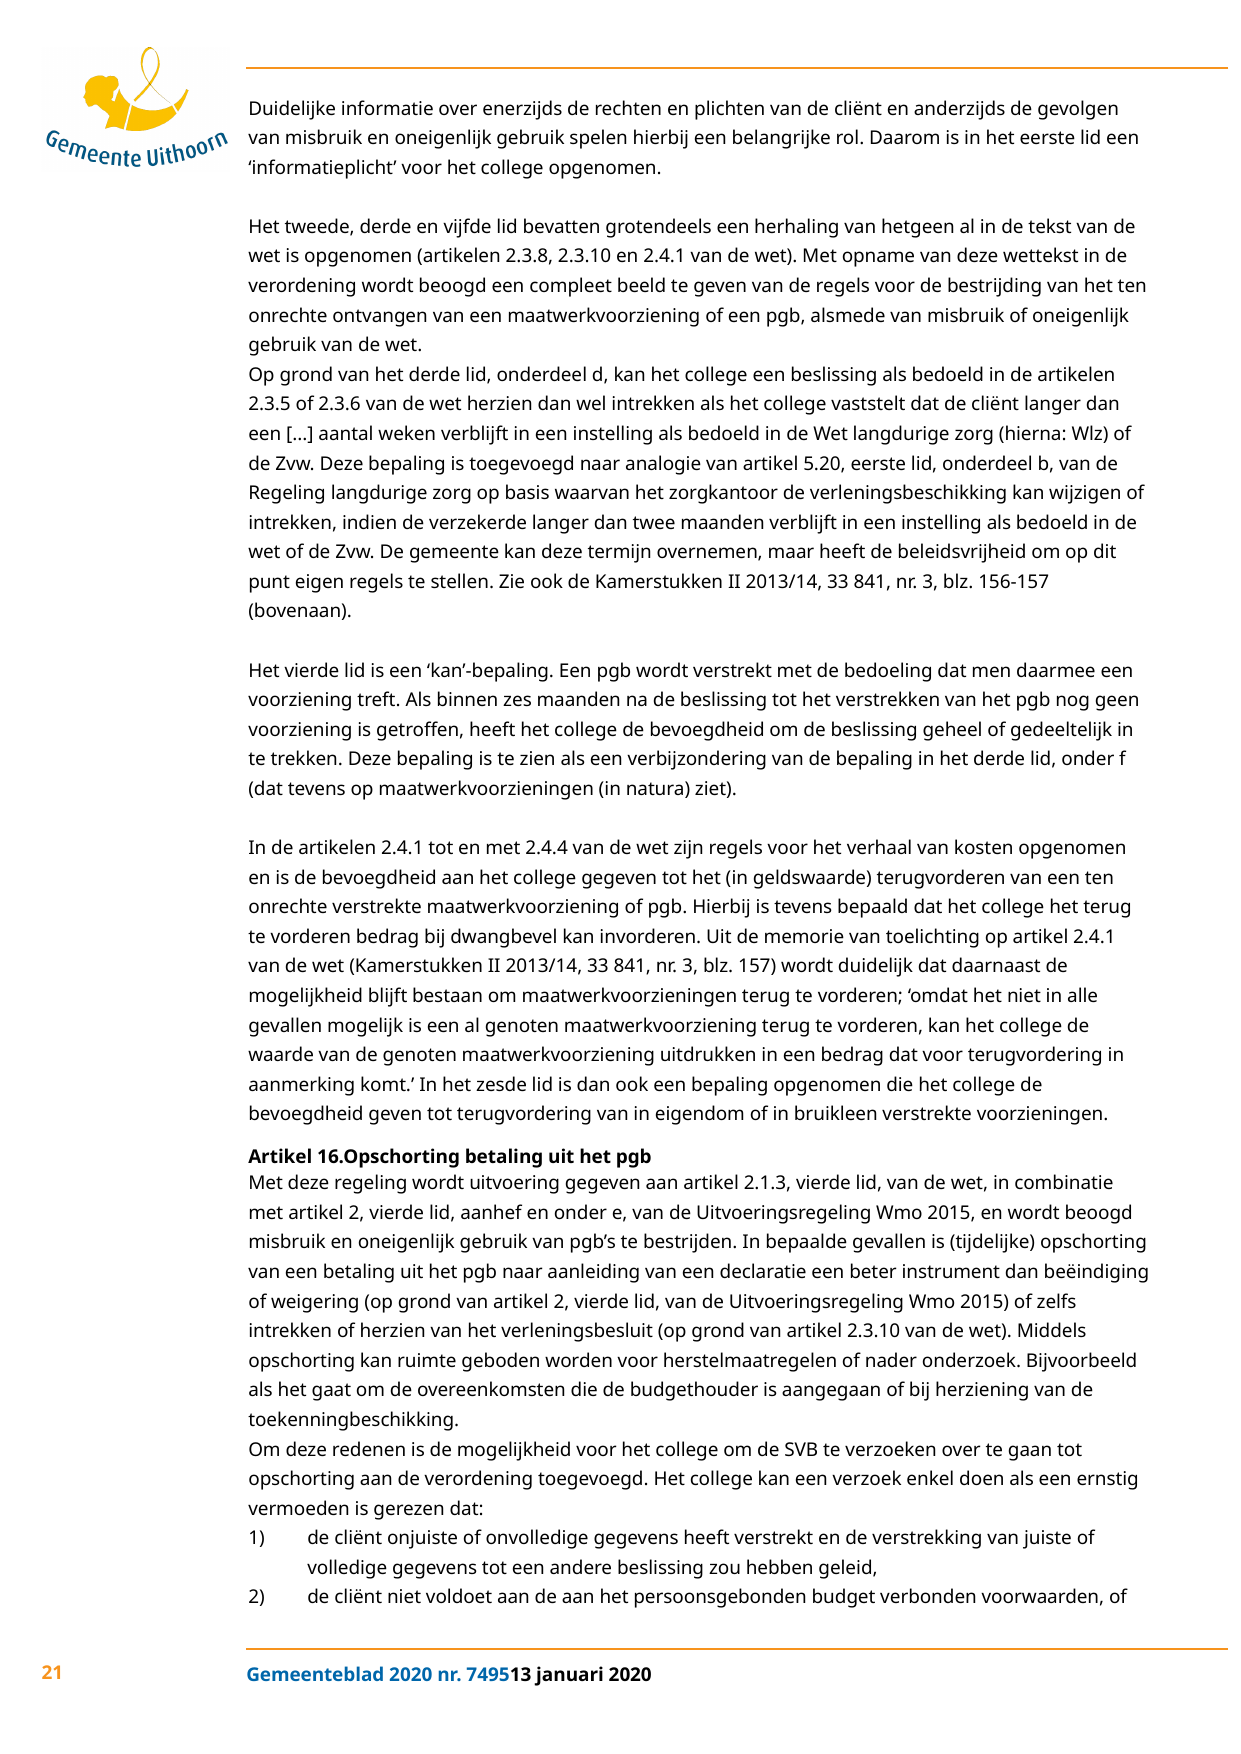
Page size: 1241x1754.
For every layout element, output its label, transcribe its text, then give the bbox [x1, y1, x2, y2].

text Op grond van het derde lid, onderdeel d, kan het college een beslissing als bedoeld in de artikelen 2.3.5 of 2.3.6 van de wet herzien dan wel intrekken als het college vaststelt dat de cliënt langer dan een [...] aantal weken verblijft in een instelling als bedoeld in de Wet langdurige zorg (hierna: Wlz) of de Zvw. Deze bepaling is toegevoegd naar analogie van artikel 5.20, eerste lid, onderdeel b, van de Regeling langdurige zorg op basis waarvan het zorgkantoor de verleningsbeschikking kan wijzigen of intrekken, indien de verzekerde langer dan twee maanden verblijft in een instelling als bedoeld in de wet of de Zvw. De gemeente kan deze termijn overnemen, maar heeft de beleidsvrijheid om op dit punt eigen regels te stellen. Zie ook de Kamerstukken II 2013/14, 33 841, nr. 3, blz. 156-157 (bovenaan). [248, 361, 1152, 623]
text In de artikelen 2.4.1 tot en met 2.4.4 van de wet zijn regels voor het verhaal van kosten opgenomen en is de bevoegdheid aan het college gegeven tot het (in geldswaarde) terugvorderen van een ten onrechte verstrekte maatwerkvoorziening of pgb. Hierbij is tevens bepaald dat het college het terug te vorderen bedrag bij dwangbevel kan invorderen. Uit de memorie van toelichting op artikel 2.4.1 van de wet (Kamerstukken II 2013/14, 33 841, nr. 3, blz. 157) wordt duidelijk dat daarnaast de mogelijkheid blijft bestaan om maatwerkvoorzieningen terug te vorderen; ‘omdat het niet in alle gevallen mogelijk is een al genoten maatwerkvoorziening terug te vorderen, kan het college de waarde van de genoten maatwerkvoorziening uitdrukken in een bedrag dat voor terugvordering in aanmerking komt.’ In het zesde lid is dan ook een bepaling opgenomen die het college de bevoegdheid geven tot terugvordering van in eigendom of in bruikleen verstrekte voorzieningen. [248, 834, 1152, 1126]
text Met deze regeling wordt uitvoering gegeven aan artikel 2.1.3, vierde lid, van de wet, in combinatie met artikel 2, vierde lid, aanhef en onder e, van de Uitvoeringsregeling Wmo 2015, en wordt beoogd misbruik en oneigenlijk gebruik van pgb’s te bestrijden. In bepaalde gevallen is (tijdelijke) opschorting van een betaling uit het pgb naar aanleiding van een declaratie een beter instrument dan beëindiging of weigering (op grond van artikel 2, vierde lid, van de Uitvoeringsregeling Wmo 2015) of zelfs intrekken of herzien van het verleningsbesluit (op grond van artikel 2.3.10 van de wet). Middels opschorting kan ruimte geboden worden voor herstelmaatregelen of nader onderzoek. Bijvoorbeeld als het gaat om de overeenkomsten die de budgethouder is aangegaan of bij herziening van de toekenningbeschikking. [248, 1169, 1152, 1432]
text Duidelijke informatie over enerzijds de rechten en plichten van de cliënt en anderzijds de gevolgen van misbruik en oneigenlijk gebruik spelen hierbij een belangrijke rol. Daarom is in het eerste lid een ‘informatieplicht’ voor het college opgenomen. [248, 95, 1152, 180]
text Het tweede, derde en vijfde lid bevatten grotendeels een herhaling van hetgeen al in de tekst van de wet is opgenomen (artikelen 2.3.8, 2.3.10 en 2.4.1 van de wet). Met opname van deze wettekst in de verordening wordt beoogd een compleet beeld te geven van de regels voor de bestrijding van het ten onrechte ontvangen van een maatwerkvoorziening of een pgb, alsmede van misbruik of oneigenlijk gebruik van de wet. [248, 213, 1152, 357]
list de cliënt niet voldoet aan de aan het persoonsgebonden budget verbonden voorwaarden, of [248, 1584, 1152, 1609]
picture [41, 47, 231, 172]
text Artikel 16.Opschorting betaling uit het pgb [248, 1144, 1152, 1169]
text Het vierde lid is een ‘kan’-bepaling. Een pgb wordt verstrekt met de bedoeling dat men daarmee een voorziening treft. Als binnen zes maanden na de beslissing tot het verstrekken van het pgb nog geen voorziening is getroffen, heeft het college de bevoegdheid om de beslissing geheel of gedeeltelijk in te trekken. Deze bepaling is te zien als een verbijzondering van de bepaling in het derde lid, onder f (dat tevens op maatwerkvoorzieningen (in natura) ziet). [248, 657, 1152, 801]
list de cliënt onjuiste of onvolledige gegevens heeft verstrekt en de verstrekking van juiste of volledige gegevens tot een andere beslissing zou hebben geleid, [248, 1524, 1152, 1580]
text Om deze redenen is de mogelijkheid voor het college om de SVB te verzoeken over te gaan tot opschorting aan de verordening toegevoegd. Het college kan een verzoek enkel doen als een ernstig vermoeden is gerezen dat: [248, 1436, 1152, 1521]
